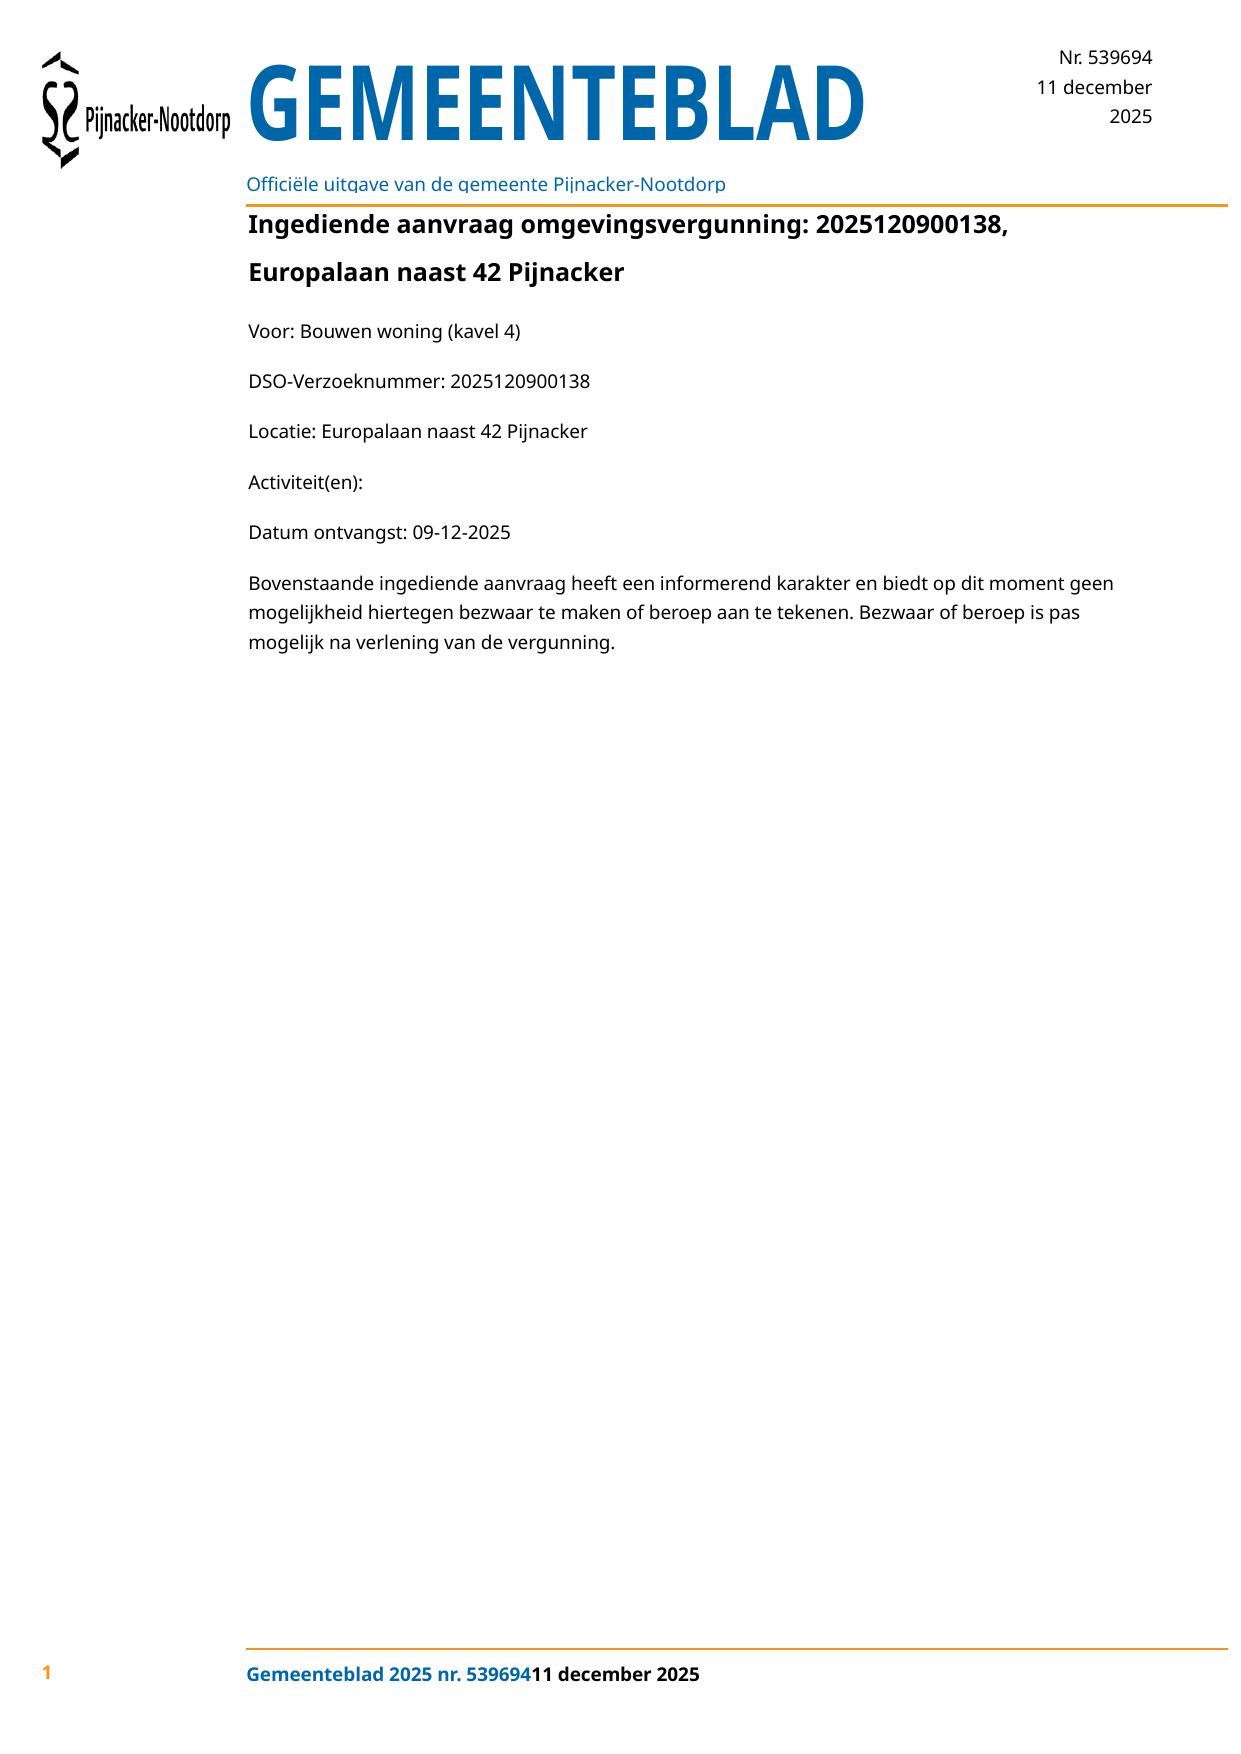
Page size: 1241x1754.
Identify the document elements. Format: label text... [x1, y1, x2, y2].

text Voor: Bouwen woning (kavel 4) [248, 318, 1152, 344]
text Bovenstaande ingediende aanvraag heeft een informerend karakter en biedt op dit moment geen mogelijkheid hiertegen bezwaar te maken of beroep aan te tekenen. Bezwaar of beroep is pas mogelijk na verlening van de vergunning. [248, 570, 1152, 655]
text Locatie: Europalaan naast 42 Pijnacker [248, 419, 1152, 444]
text Activiteit(en): [248, 469, 1152, 495]
text DSO-Verzoeknummer: 2025120900138 [248, 368, 1152, 394]
picture [41, 47, 231, 172]
text Ingediende aanvraag omgevingsvergunning: 2025120900138, Europalaan naast 42 Pijnacker [248, 207, 1152, 288]
text Datum ontvangst: 09-12-2025 [248, 519, 1152, 545]
